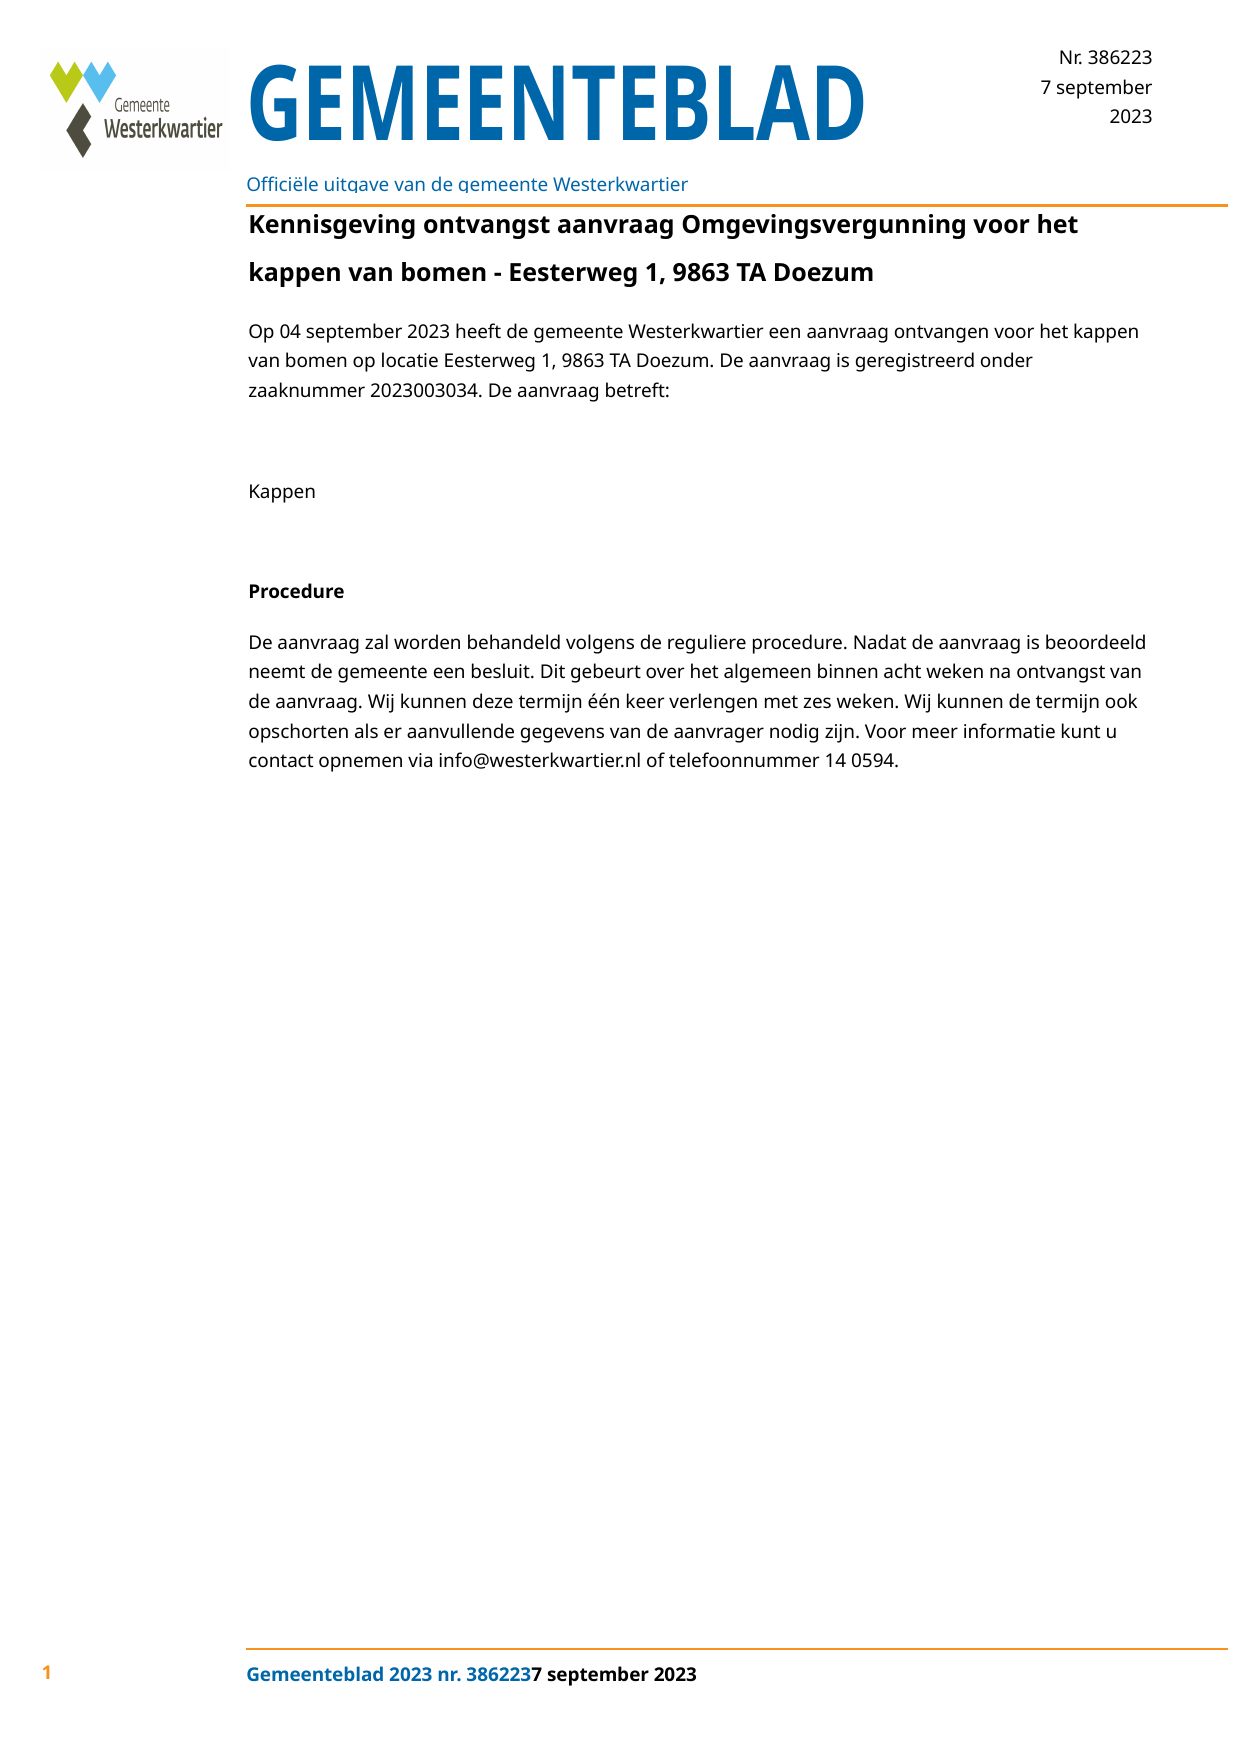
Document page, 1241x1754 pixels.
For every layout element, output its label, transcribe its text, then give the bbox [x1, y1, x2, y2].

text Kennisgeving ontvangst aanvraag Omgevingsvergunning voor het kappen van bomen - Eesterweg 1, 9863 TA Doezum [248, 207, 1152, 288]
text Op 04 september 2023 heeft de gemeente Westerkwartier een aanvraag ontvangen voor het kappen van bomen op locatie Eesterweg 1, 9863 TA Doezum. De aanvraag is geregistreerd onder zaaknummer 2023003034. De aanvraag betreft: [248, 318, 1152, 403]
text Kappen [248, 478, 1152, 504]
picture [41, 47, 231, 172]
text De aanvraag zal worden behandeld volgens de reguliere procedure. Nadat de aanvraag is beoordeeld neemt de gemeente een besluit. Dit gebeurt over het algemeen binnen acht weken na ontvangst van de aanvraag. Wij kunnen deze termijn één keer verlengen met zes weken. Wij kunnen de termijn ook opschorten als er aanvullende gegevens van de aanvrager nodig zijn. Voor meer informatie kunt u contact opnemen via info@westerkwartier.nl of telefoonnummer 14 0594. [248, 629, 1152, 773]
text Procedure [248, 579, 1152, 604]
